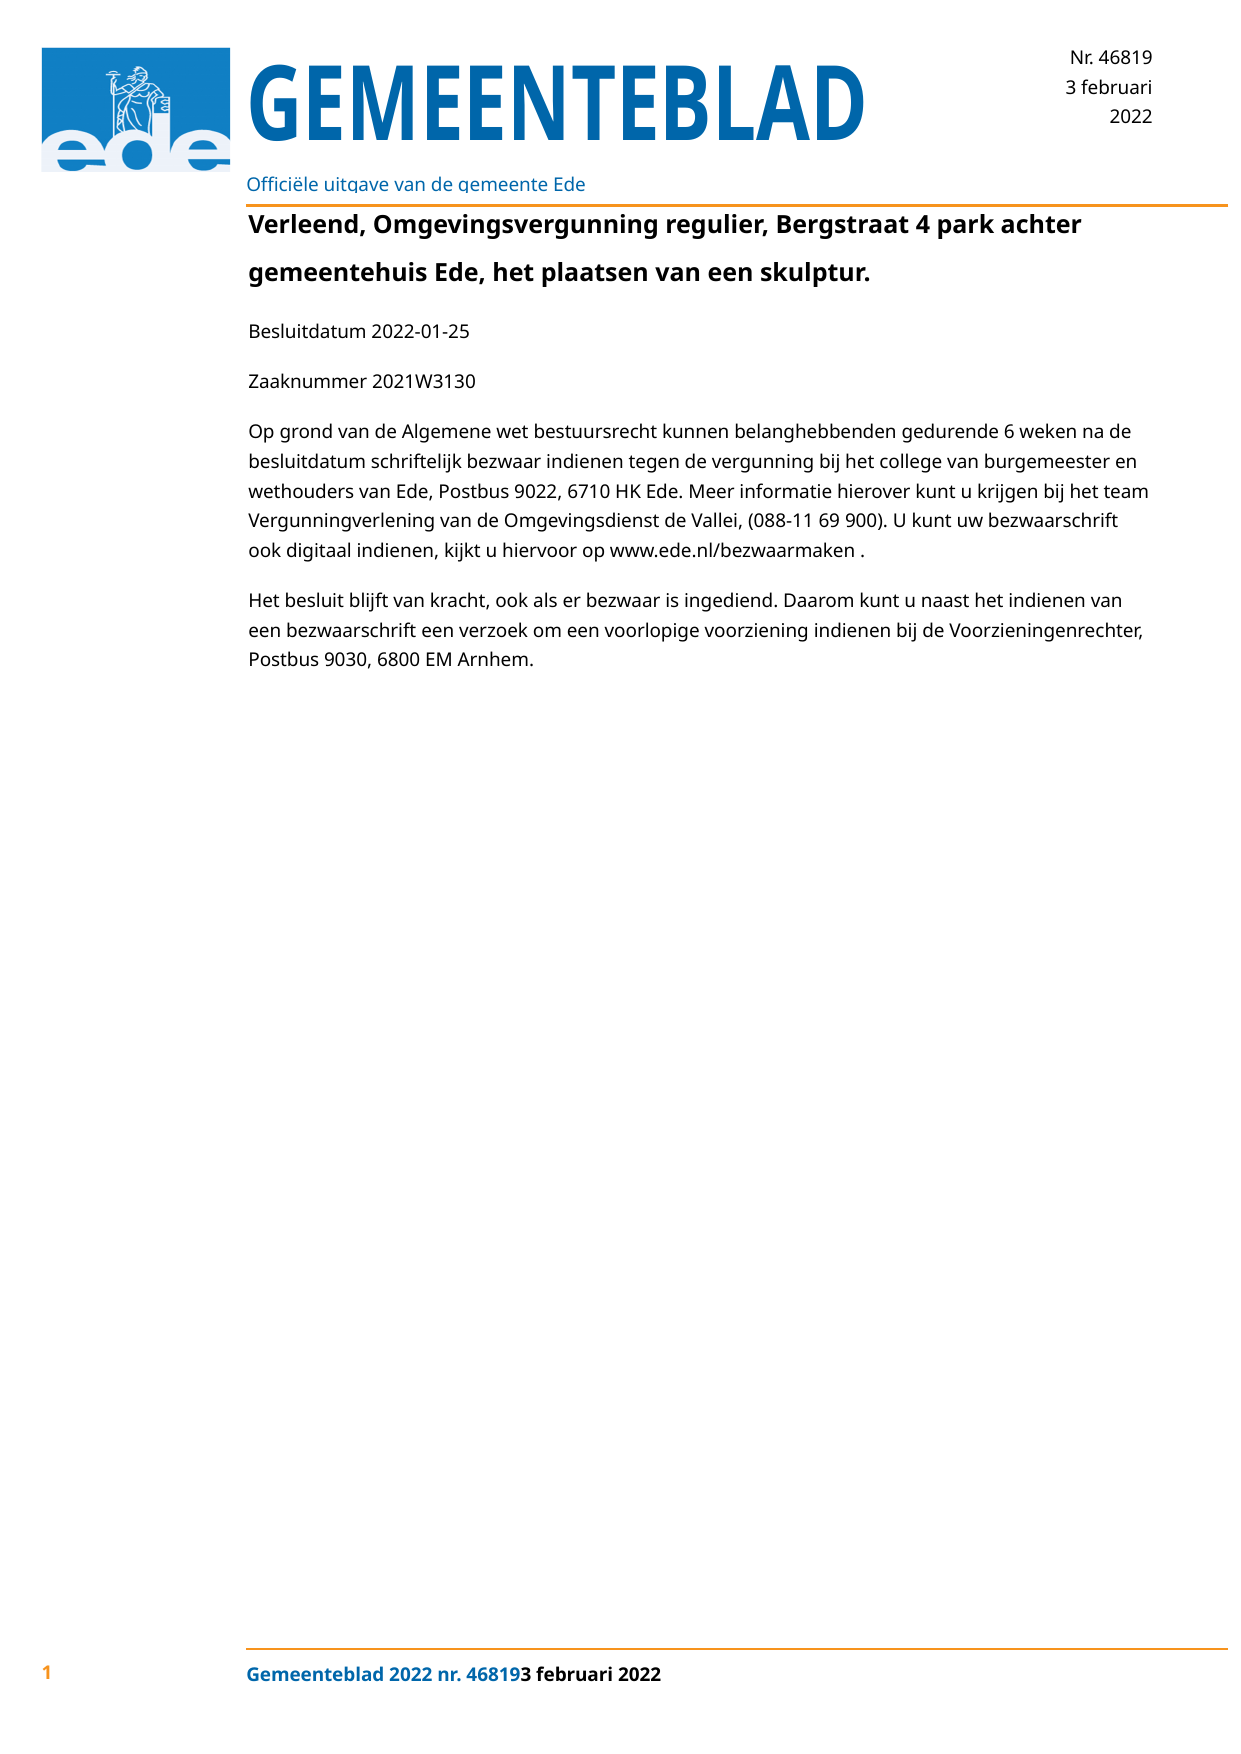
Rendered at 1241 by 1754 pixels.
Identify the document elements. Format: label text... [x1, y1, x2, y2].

text Besluitdatum 2022-01-25 [248, 318, 1152, 344]
text Het besluit blijft van kracht, ook als er bezwaar is ingediend. Daarom kunt u naast het indienen van een bezwaarschrift een verzoek om een voorlopige voorziening indienen bij de Voorzieningenrechter, Postbus 9030, 6800 EM Arnhem. [248, 587, 1152, 672]
text Zaaknummer 2021W3130 [248, 368, 1152, 394]
text Verleend, Omgevingsvergunning regulier, Bergstraat 4 park achter gemeentehuis Ede, het plaatsen van een skulptur. [248, 207, 1152, 288]
picture [41, 47, 231, 172]
text Op grond van de Algemene wet bestuursrecht kunnen belanghebbenden gedurende 6 weken na de besluitdatum schriftelijk bezwaar indienen tegen de vergunning bij het college van burgemeester en wethouders van Ede, Postbus 9022, 6710 HK Ede. Meer informatie hierover kunt u krijgen bij het team Vergunningverlening van de Omgevingsdienst de Vallei, (088-11 69 900). U kunt uw bezwaarschrift ook digitaal indienen, kijkt u hiervoor op www.ede.nl/bezwaarmaken . [248, 419, 1152, 563]
